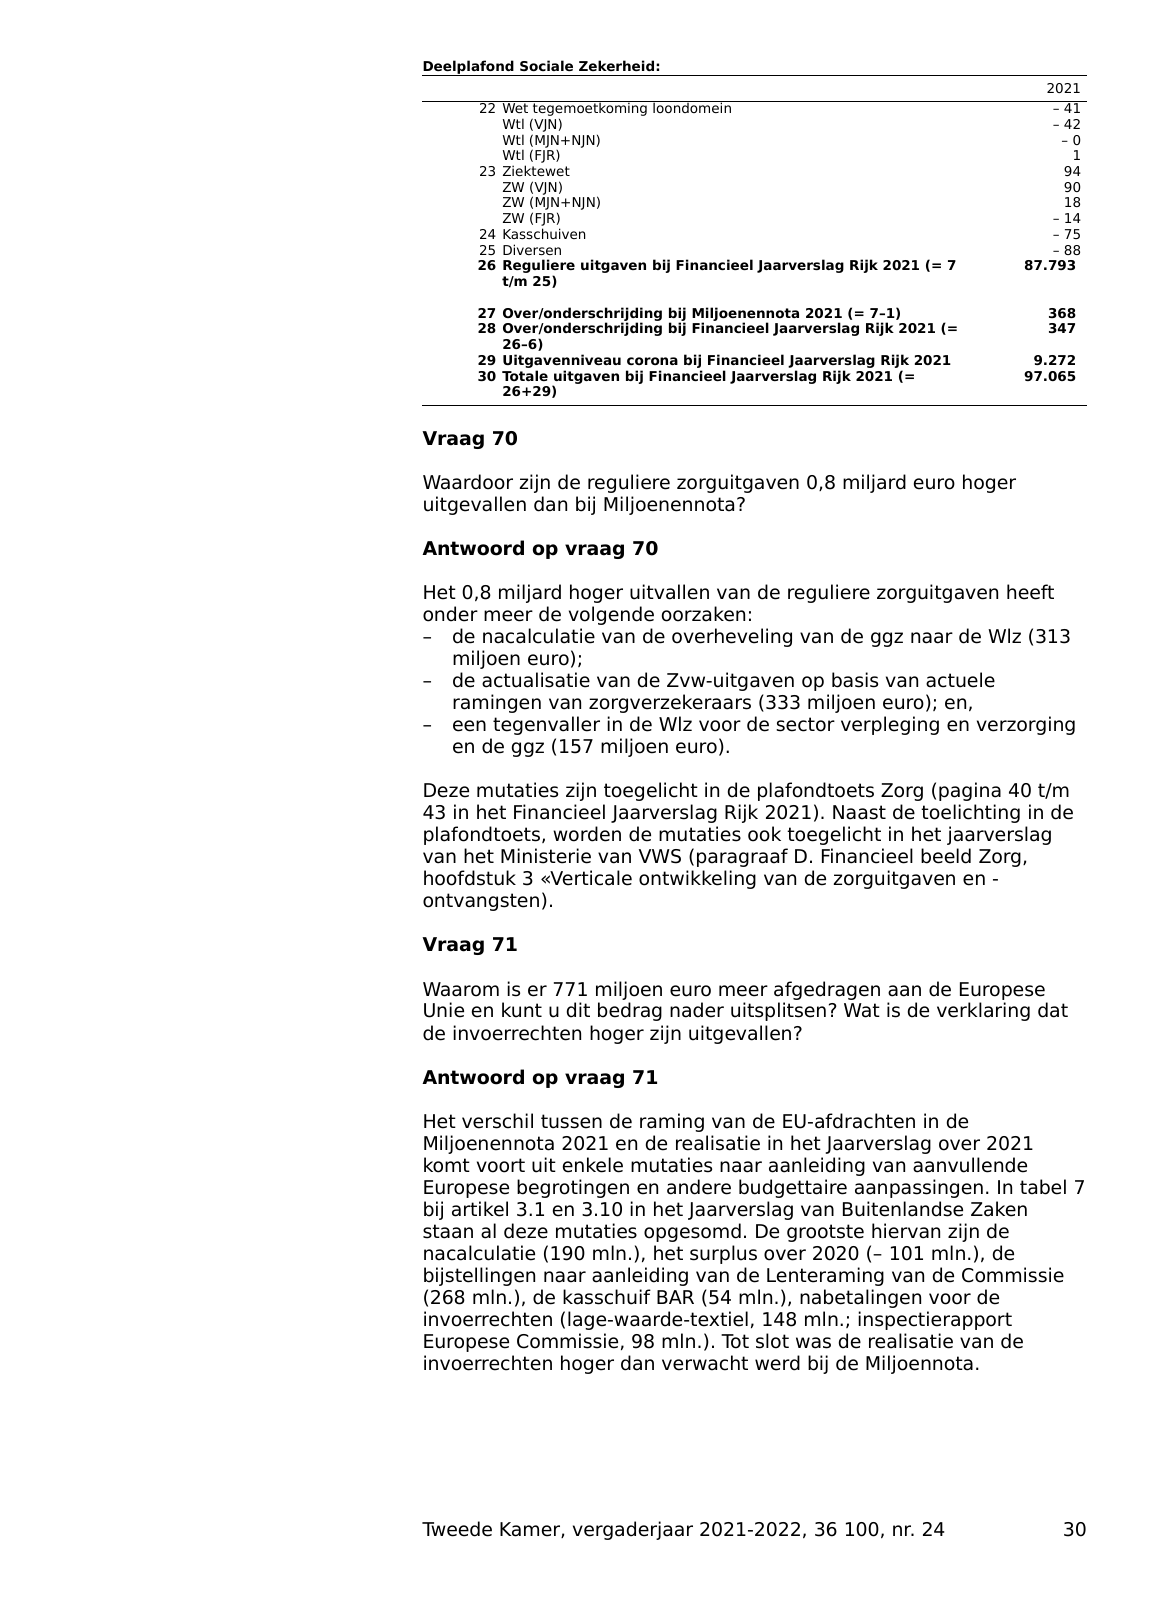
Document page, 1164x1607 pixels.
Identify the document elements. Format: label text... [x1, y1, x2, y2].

table_cell – 14 [969, 211, 1087, 227]
table_cell [422, 148, 496, 164]
table_cell ZW (FJR) [496, 211, 968, 227]
table_cell 368 [969, 305, 1087, 321]
table_cell 29 [422, 353, 496, 368]
text – een tegenvaller in de Wlz voor de sector verpleging en verzorging en de ggz (157 miljoen euro). [422, 714, 1087, 758]
table_cell 347 [969, 321, 1087, 353]
text Waarom is er 771 miljoen euro meer afgedragen aan de Europese Unie en kunt u dit bedrag nader uitsplitsen? Wat is de verklaring dat de invoerrechten hoger zijn uitgevallen? [422, 978, 1087, 1044]
table_cell Wet tegemoetkoming loondomein [496, 102, 968, 117]
table_cell 18 [969, 195, 1087, 211]
table_cell [496, 290, 968, 305]
table_cell 28 [422, 321, 496, 353]
text Het verschil tussen de raming van de EU-afdrachten in de Miljoenennota 2021 en de realisatie in het Jaarverslag over 2021 komt voort uit enkele mutaties naar aanleiding van aanvullende Europese begrotingen en andere budgettaire aanpassingen. In tabel 7 bij artikel 3.1 en 3.10 in het Jaarverslag van Buitenlandse Zaken staan al deze mutaties opgesomd. De grootste hiervan zijn de nacalculatie (190 mln.), het surplus over 2020 (– 101 mln.), de bijstellingen naar aanleiding van de Lenteraming van de Commissie (268 mln.), de kasschuif BAR (54 mln.), nabetalingen voor de invoerrechten (lage-waarde-textiel, 148 mln.; inspectierapport Europese Commissie, 98 mln.). Tot slot was de realisatie van de invoerrechten hoger dan verwacht werd bij de Miljoennota. [422, 1111, 1087, 1374]
table_cell – 0 [969, 133, 1087, 148]
table_cell 24 [422, 227, 496, 242]
table_cell Wtl (FJR) [496, 148, 968, 164]
table_cell 87.793 [969, 258, 1087, 290]
table_cell [422, 133, 496, 148]
table_cell – 75 [969, 227, 1087, 242]
table_cell Wtl (MJN+NJN) [496, 133, 968, 148]
table_cell 94 [969, 164, 1087, 179]
subtitle Antwoord op vraag 70 [422, 538, 1087, 560]
table_cell 22 [422, 102, 496, 117]
table_cell Reguliere uitgaven bij Financieel Jaarverslag Rijk 2021 (= 7 t/m 25) [496, 258, 968, 290]
table_cell 1 [969, 148, 1087, 164]
table_cell Over/onderschrijding bij Miljoenennota 2021 (= 7–1) [496, 305, 968, 321]
table_cell ZW (MJN+NJN) [496, 195, 968, 211]
table_cell Uitgavenniveau corona bij Financieel Jaarverslag Rijk 2021 [496, 353, 968, 368]
table_cell Ziektewet [496, 164, 968, 179]
table_cell – 88 [969, 243, 1087, 258]
table_cell 97.065 [969, 368, 1087, 404]
table_cell – 41 [969, 102, 1087, 117]
text Deze mutaties zijn toegelicht in de plafondtoets Zorg (pagina 40 t/m 43 in het Financieel Jaarverslag Rijk 2021). Naast de toelichting in de plafondtoets, worden de mutaties ook toegelicht in het jaarverslag van het Ministerie van VWS (paragraaf D. Financieel beeld Zorg, hoofdstuk 3 «Verticale ontwikkeling van de zorguitgaven en -ontvangsten). [422, 780, 1087, 912]
text Het 0,8 miljard hoger uitvallen van de reguliere zorguitgaven heeft onder meer de volgende oorzaken: [422, 582, 1087, 626]
table_cell [422, 76, 496, 101]
text – de actualisatie van de Zvw-uitgaven op basis van actuele ramingen van zorgverzekeraars (333 miljoen euro); en, [422, 670, 1087, 714]
subtitle Vraag 70 [422, 428, 1087, 450]
table_cell [422, 211, 496, 227]
table_cell [422, 117, 496, 132]
table_cell [969, 290, 1087, 305]
table_cell 25 [422, 243, 496, 258]
table_cell – 42 [969, 117, 1087, 132]
table_cell 9.272 [969, 353, 1087, 368]
table_cell [422, 290, 496, 305]
table_cell Diversen [496, 243, 968, 258]
table_cell [422, 195, 496, 211]
table_cell 27 [422, 305, 496, 321]
subtitle Antwoord op vraag 71 [422, 1067, 1087, 1088]
table_header Deelplafond Sociale Zekerheid: [422, 59, 1087, 75]
table_cell 2021 [969, 76, 1087, 101]
table_cell ZW (VJN) [496, 180, 968, 195]
table_cell Wtl (VJN) [496, 117, 968, 132]
table_cell [496, 76, 968, 101]
subtitle Vraag 71 [422, 934, 1087, 956]
table_cell Totale uitgaven bij Financieel Jaarverslag Rijk 2021 (= 26+29) [496, 368, 968, 404]
text Waardoor zijn de reguliere zorguitgaven 0,8 miljard euro hoger uitgevallen dan bij Miljoenennota? [422, 472, 1087, 516]
table_cell 26 [422, 258, 496, 290]
text – de nacalculatie van de overheveling van de ggz naar de Wlz (313 miljoen euro); [422, 626, 1087, 670]
table_cell Over/onderschrijding bij Financieel Jaarverslag Rijk 2021 (= 26–6) [496, 321, 968, 353]
table_cell 30 [422, 368, 496, 404]
table_cell 23 [422, 164, 496, 179]
table_cell [422, 180, 496, 195]
table_cell Kasschuiven [496, 227, 968, 242]
table_cell 90 [969, 180, 1087, 195]
